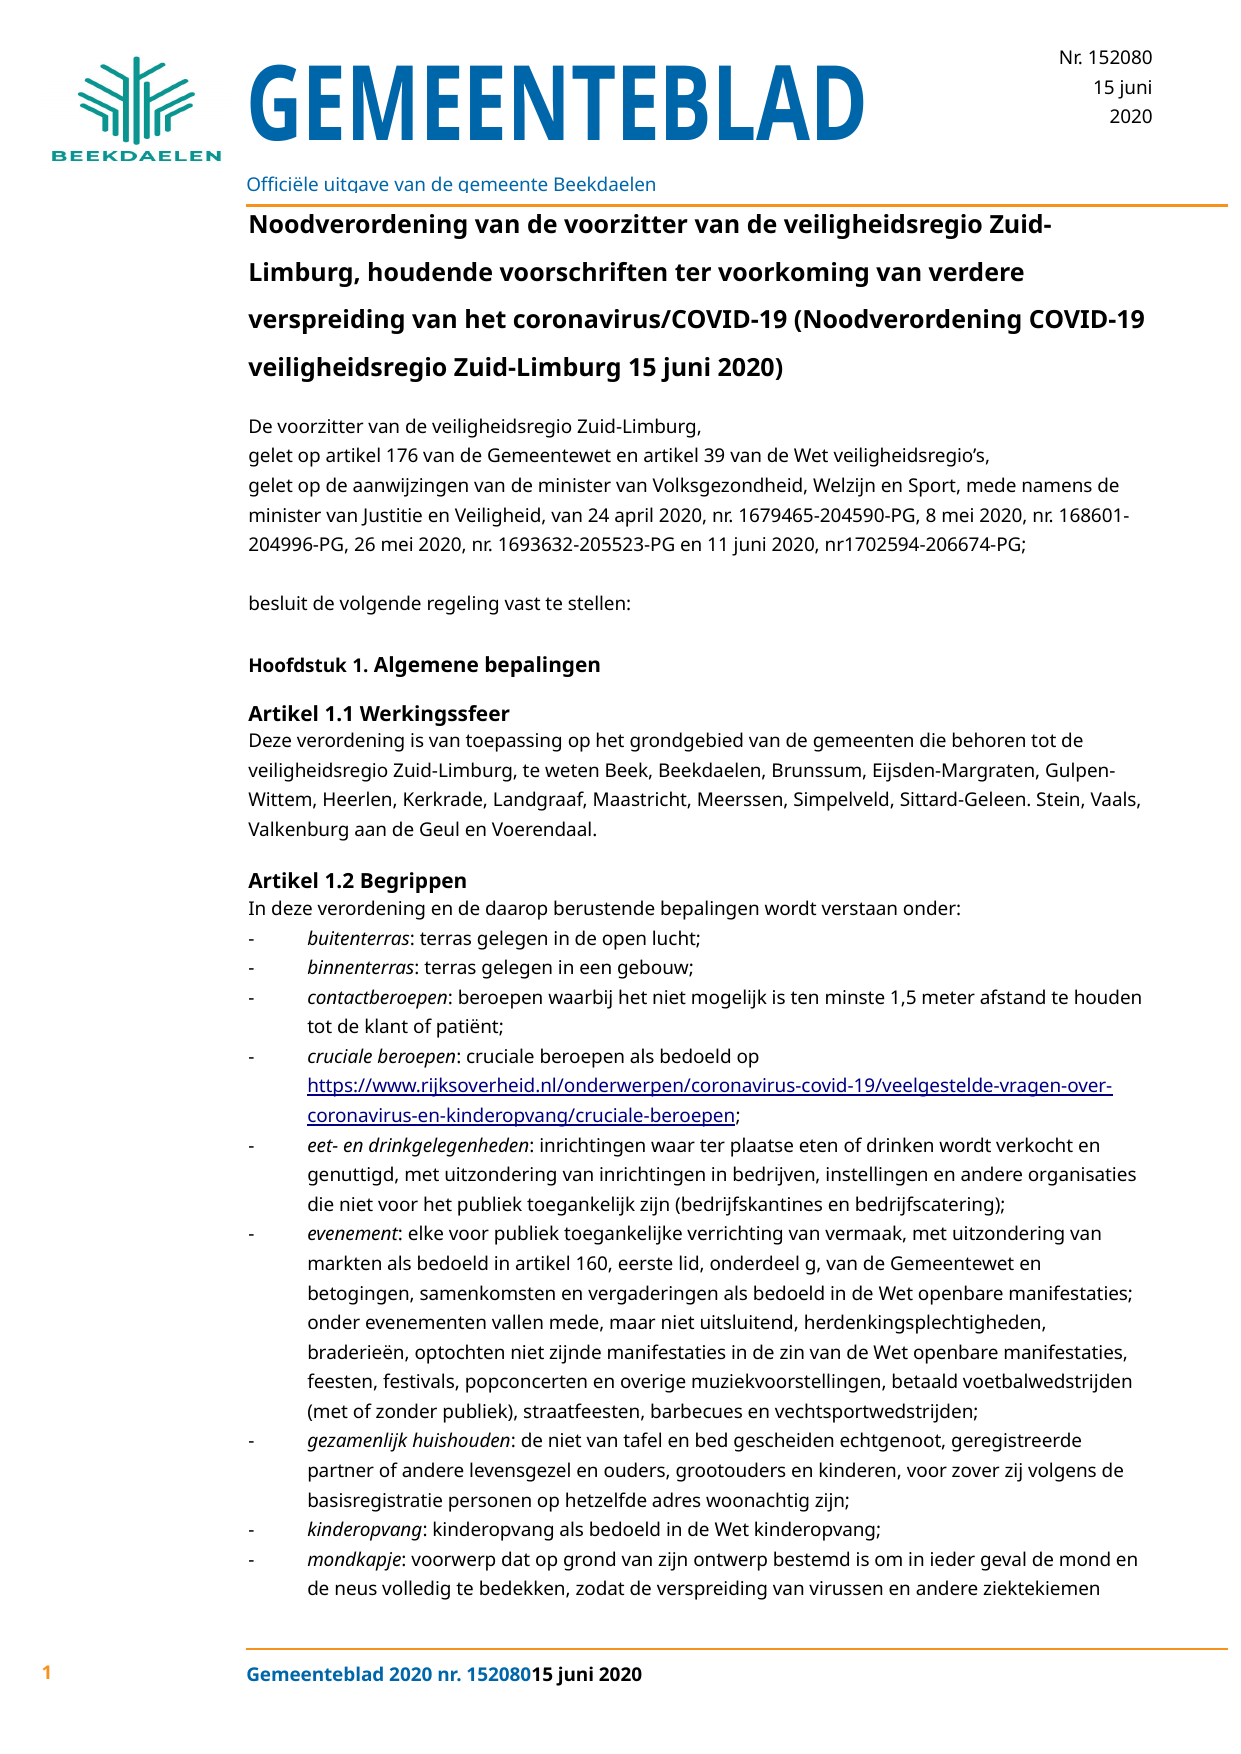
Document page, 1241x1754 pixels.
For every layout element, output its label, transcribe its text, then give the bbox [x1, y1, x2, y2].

list cruciale beroepen: cruciale beroepen als bedoeld op https://www.rijksoverheid.nl/onderwerpen/coronavirus-covid-19/veelgestelde-vragen-over-coronavirus-en-kinderopvang/cruciale-beroepen; [248, 1043, 1152, 1128]
text Artikel 1.2 Begrippen [248, 867, 1152, 895]
text Hoofdstuk 1. Algemene bepalingen [248, 650, 1152, 678]
picture [41, 47, 231, 172]
list binnenterras: terras gelegen in een gebouw; [248, 954, 1152, 980]
text Deze verordening is van toepassing op het grondgebied van de gemeenten die behoren tot de veiligheidsregio Zuid-Limburg, te weten Beek, Beekdaelen, Brunssum, Eijsden-Margraten, Gulpen-Wittem, Heerlen, Kerkrade, Landgraaf, Maastricht, Meerssen, Simpelveld, Sittard-Geleen. Stein, Vaals, Valkenburg aan de Geul en Voerendaal. [248, 727, 1152, 842]
text gelet op de aanwijzingen van de minister van Volksgezondheid, Welzijn en Sport, mede namens de minister van Justitie en Veiligheid, van 24 april 2020, nr. 1679465-204590-PG, 8 mei 2020, nr. 168601-204996-PG, 26 mei 2020, nr. 1693632-205523-PG en 11 juni 2020, nr1702594-206674-PG; [248, 472, 1152, 557]
list contactberoepen: beroepen waarbij het niet mogelijk is ten minste 1,5 meter afstand te houden tot de klant of patiënt; [248, 984, 1152, 1039]
list gezamenlijk huishouden: de niet van tafel en bed gescheiden echtgenoot, geregistreerde partner of andere levensgezel en ouders, grootouders en kinderen, voor zover zij volgens de basisregistratie personen op hetzelfde adres woonachtig zijn; [248, 1428, 1152, 1512]
text De voorzitter van de veiligheidsregio Zuid-Limburg, [248, 413, 1152, 439]
text Artikel 1.1 Werkingssfeer [248, 699, 1152, 727]
text Noodverordening van de voorzitter van de veiligheidsregio Zuid-Limburg, houdende voorschriften ter voorkoming van verdere verspreiding van het coronavirus/COVID-19 (Noodverordening COVID-19 veiligheidsregio Zuid-Limburg 15 juni 2020) [248, 207, 1152, 384]
list buitenterras: terras gelegen in de open lucht; [248, 925, 1152, 950]
list evenement: elke voor publiek toegankelijke verrichting van vermaak, met uitzondering van markten als bedoeld in artikel 160, eerste lid, onderdeel g, van de Gemeentewet en betogingen, samenkomsten en vergaderingen als bedoeld in de Wet openbare manifestaties; onder evenementen vallen mede, maar niet uitsluitend, herdenkingsplechtigheden, braderieën, optochten niet zijnde manifestaties in de zin van de Wet openbare manifestaties, feesten, festivals, popconcerten en overige muziekvoorstellingen, betaald voetbalwedstrijden (met of zonder publiek), straatfeesten, barbecues en vechtsportwedstrijden; [248, 1221, 1152, 1424]
list kinderopvang: kinderopvang als bedoeld in de Wet kinderopvang; [248, 1516, 1152, 1542]
text In deze verordening en de daarop berustende bepalingen wordt verstaan onder: [248, 895, 1152, 921]
text gelet op artikel 176 van de Gemeentewet en artikel 39 van de Wet veiligheidsregio’s, [248, 443, 1152, 468]
list mondkapje: voorwerp dat op grond van zijn ontwerp bestemd is om in ieder geval de mond en de neus volledig te bedekken, zodat de verspreiding van virussen en andere ziektekiemen [248, 1546, 1152, 1601]
list eet- en drinkgelegenheden: inrichtingen waar ter plaatse eten of drinken wordt verkocht en genuttigd, met uitzondering van inrichtingen in bedrijven, instellingen en andere organisaties die niet voor het publiek toegankelijk zijn (bedrijfskantines en bedrijfscatering); [248, 1132, 1152, 1217]
text besluit de volgende regeling vast te stellen: [248, 591, 1152, 616]
